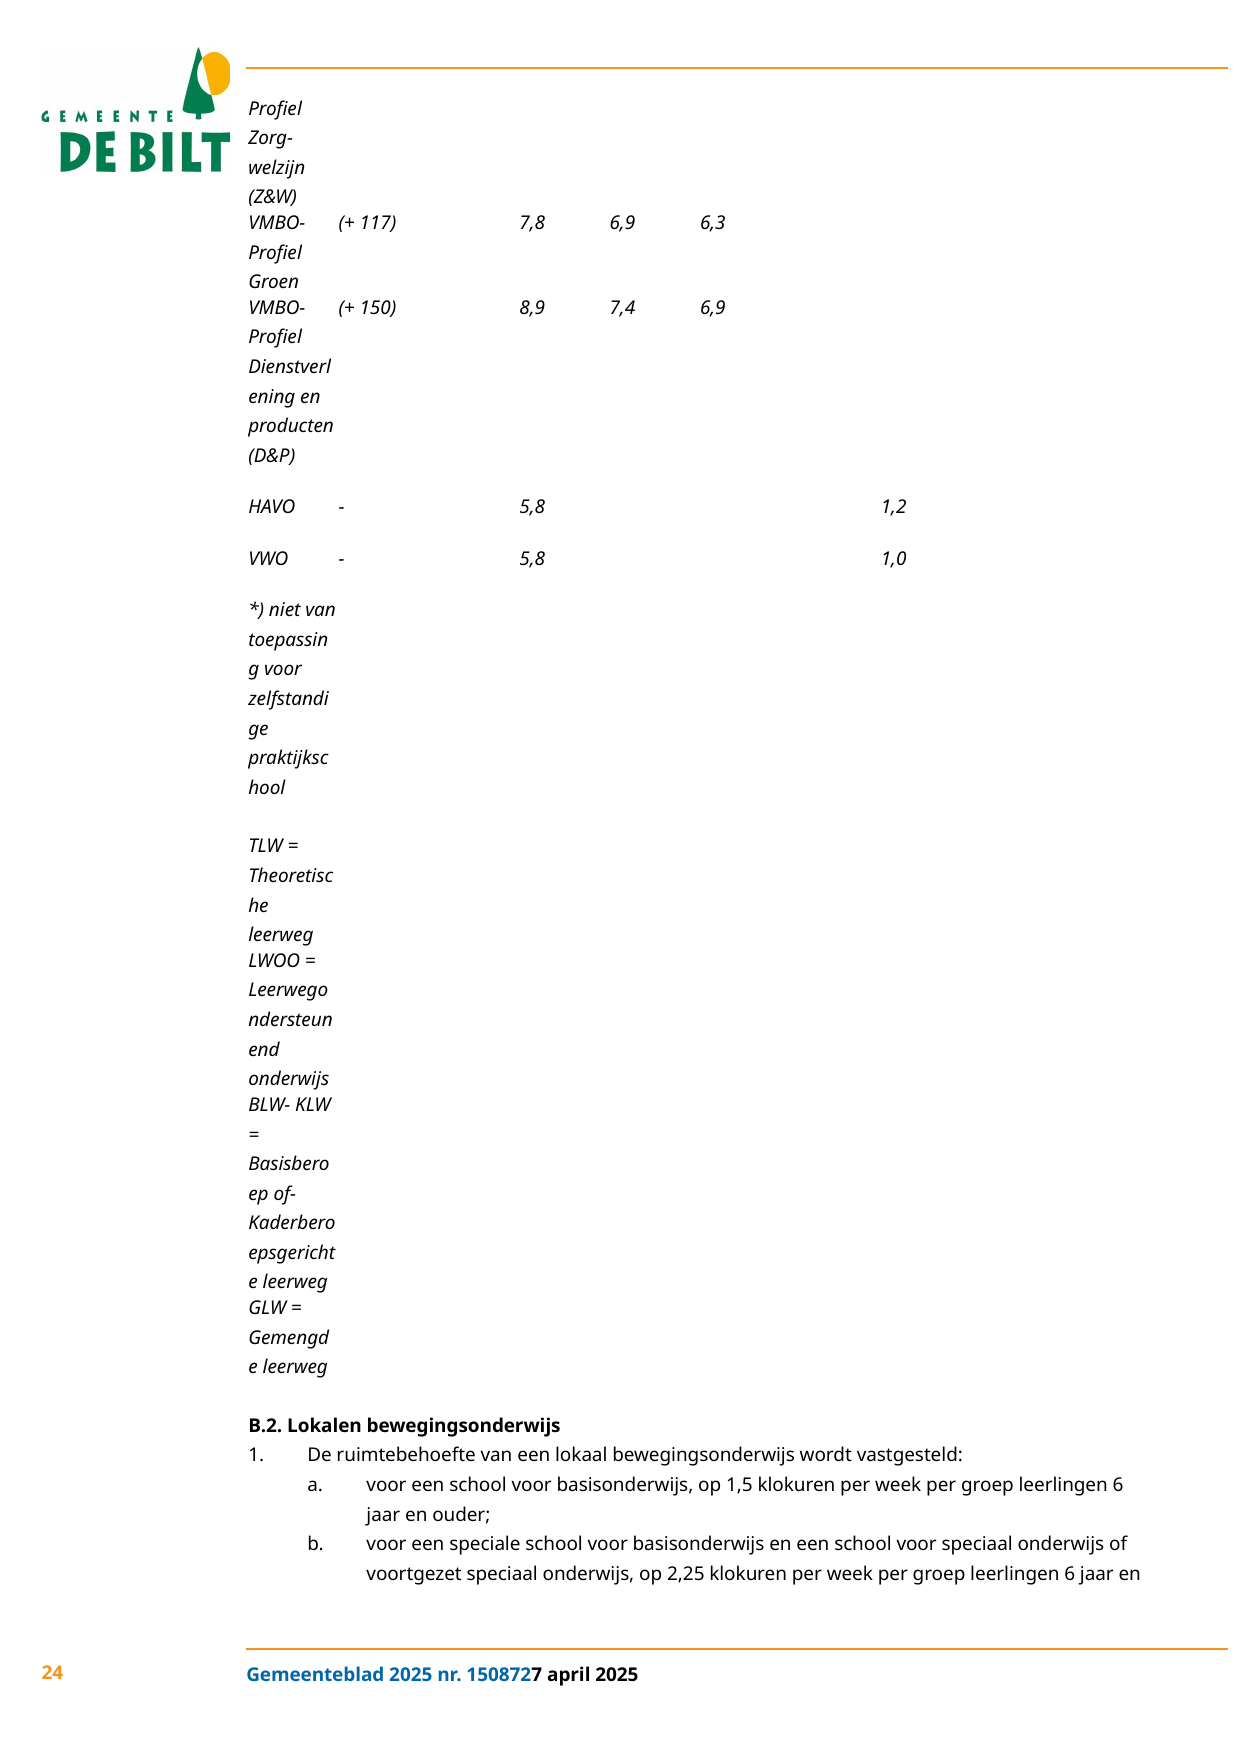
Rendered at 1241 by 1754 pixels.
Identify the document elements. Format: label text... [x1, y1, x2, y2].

table_cell [609, 95, 700, 209]
table_cell - [338, 545, 429, 571]
table_cell VWO [248, 545, 338, 571]
table_cell [700, 596, 790, 800]
table_cell 5,8 [519, 494, 790, 519]
table_cell [519, 468, 609, 493]
picture [41, 47, 231, 172]
text B.2. Lokalen bewegingsonderwijs [248, 1412, 1152, 1438]
table_cell [338, 519, 429, 545]
table_cell [429, 1294, 519, 1379]
list De ruimtebehoefte van een lokaal bewegingsonderwijs wordt vastgesteld: [248, 1442, 1152, 1467]
table_cell [790, 571, 881, 596]
table_cell [1061, 1091, 1152, 1294]
table_cell 6,3 [700, 209, 790, 294]
table_cell BLW- KLW = Basisberoep of- Kaderberoepsgerichte leerweg [248, 1091, 338, 1294]
table_cell [700, 468, 790, 493]
table_cell [609, 571, 700, 596]
table_cell [790, 494, 881, 519]
table_header [790, 833, 881, 947]
table_cell [790, 294, 881, 468]
table_cell [429, 209, 519, 294]
table_cell [609, 468, 700, 493]
table_cell (+ 117) [338, 209, 429, 294]
table_cell [429, 519, 519, 545]
table_cell [881, 947, 971, 1091]
table_cell [519, 947, 609, 1091]
table_cell [790, 947, 881, 1091]
table_cell [790, 545, 881, 571]
table_header [609, 833, 700, 947]
table_cell [248, 468, 338, 493]
table_cell [790, 1294, 881, 1379]
table_cell [1061, 947, 1152, 1091]
table_cell [338, 1091, 429, 1294]
table_cell [609, 596, 700, 800]
table_cell [1061, 571, 1152, 596]
table_cell [519, 571, 609, 596]
table_cell 6,9 [609, 209, 700, 294]
table_cell [790, 95, 881, 209]
list voor een speciale school voor basisonderwijs en een school voor speciaal onderwijs of voortgezet speciaal onderwijs, op 2,25 klokuren per week per groep leerlingen 6 jaar en [307, 1530, 1152, 1586]
table_cell [790, 209, 881, 294]
table_cell [1061, 519, 1152, 545]
table_cell [700, 1091, 790, 1294]
table_cell LWOO = Leerwegondersteunend onderwijs [248, 947, 338, 1091]
table_cell [429, 596, 519, 800]
table_cell VMBO- Profiel Dienstverlening en producten (D&P) [248, 294, 338, 468]
table_cell [790, 1091, 881, 1294]
table_cell [971, 571, 1061, 596]
table_cell [338, 95, 429, 209]
table_cell [338, 947, 429, 1091]
table_cell [248, 519, 338, 545]
table_cell [881, 1294, 971, 1379]
table_cell HAVO [248, 494, 338, 519]
table_cell 7,4 [609, 294, 700, 468]
table_cell [881, 1091, 971, 1294]
table_cell [609, 1294, 700, 1379]
table_cell [429, 1091, 519, 1294]
table_header [429, 833, 519, 947]
table_header [700, 833, 790, 947]
table_cell [971, 468, 1061, 493]
table_header [881, 833, 971, 947]
table_cell [971, 1294, 1061, 1379]
table_cell [971, 947, 1061, 1091]
table_cell [519, 1091, 609, 1294]
table_cell [519, 596, 609, 800]
table_cell GLW = Gemengde leerweg [248, 1294, 338, 1379]
table_cell [338, 571, 429, 596]
table_cell *) niet van toepassing voor zelfstandige praktijkschool [248, 596, 338, 800]
table_cell [248, 571, 338, 596]
table_cell [700, 571, 790, 596]
table_header [971, 833, 1061, 947]
table_cell [338, 1294, 429, 1379]
table_cell [971, 95, 1152, 468]
table_cell [429, 571, 519, 596]
table_cell [700, 1294, 790, 1379]
table_cell [429, 95, 519, 209]
table_cell [429, 468, 519, 493]
table_header TLW = Theoretische leerweg [248, 833, 338, 947]
table_cell [881, 95, 971, 468]
table_cell [429, 947, 519, 1091]
table_cell [700, 95, 790, 209]
table_cell [429, 294, 519, 468]
table_cell [519, 519, 609, 545]
table_cell [700, 947, 790, 1091]
table_header [1061, 833, 1152, 947]
table_header [338, 833, 429, 947]
table_cell 8,9 [519, 294, 609, 468]
table_cell [609, 1091, 700, 1294]
table_cell [519, 1294, 609, 1379]
table_cell [519, 95, 609, 209]
table_cell [700, 519, 790, 545]
table_cell [881, 596, 971, 800]
table_cell [609, 947, 700, 1091]
table_cell [881, 571, 971, 596]
table_cell 5,8 [519, 545, 790, 571]
table_cell [609, 519, 700, 545]
table_cell [881, 468, 971, 493]
table_cell [790, 519, 881, 545]
table_cell 1,0 [881, 545, 1152, 571]
table_cell [1061, 468, 1152, 493]
table_header [519, 833, 609, 947]
table_cell [971, 596, 1061, 800]
table_cell [1061, 596, 1152, 800]
table_cell - [338, 494, 429, 519]
table_cell [881, 519, 971, 545]
table_cell VMBO- Profiel Groen [248, 209, 338, 294]
table_cell [790, 596, 881, 800]
table_cell [1061, 1294, 1152, 1379]
table_cell [338, 468, 429, 493]
table_cell 7,8 [519, 209, 609, 294]
table_cell 1,2 [881, 494, 1152, 519]
table_cell [429, 545, 519, 571]
table_cell [971, 519, 1061, 545]
table_cell 6,9 [700, 294, 790, 468]
table_cell [971, 1091, 1061, 1294]
table_cell [338, 596, 429, 800]
table_cell (+ 150) [338, 294, 429, 468]
table_cell Profiel Zorg-welzijn (Z&W) [248, 95, 338, 209]
list voor een school voor basisonderwijs, op 1,5 klokuren per week per groep leerlingen 6 jaar en ouder; [307, 1471, 1152, 1527]
table_cell [429, 494, 519, 519]
table_cell [790, 468, 881, 493]
